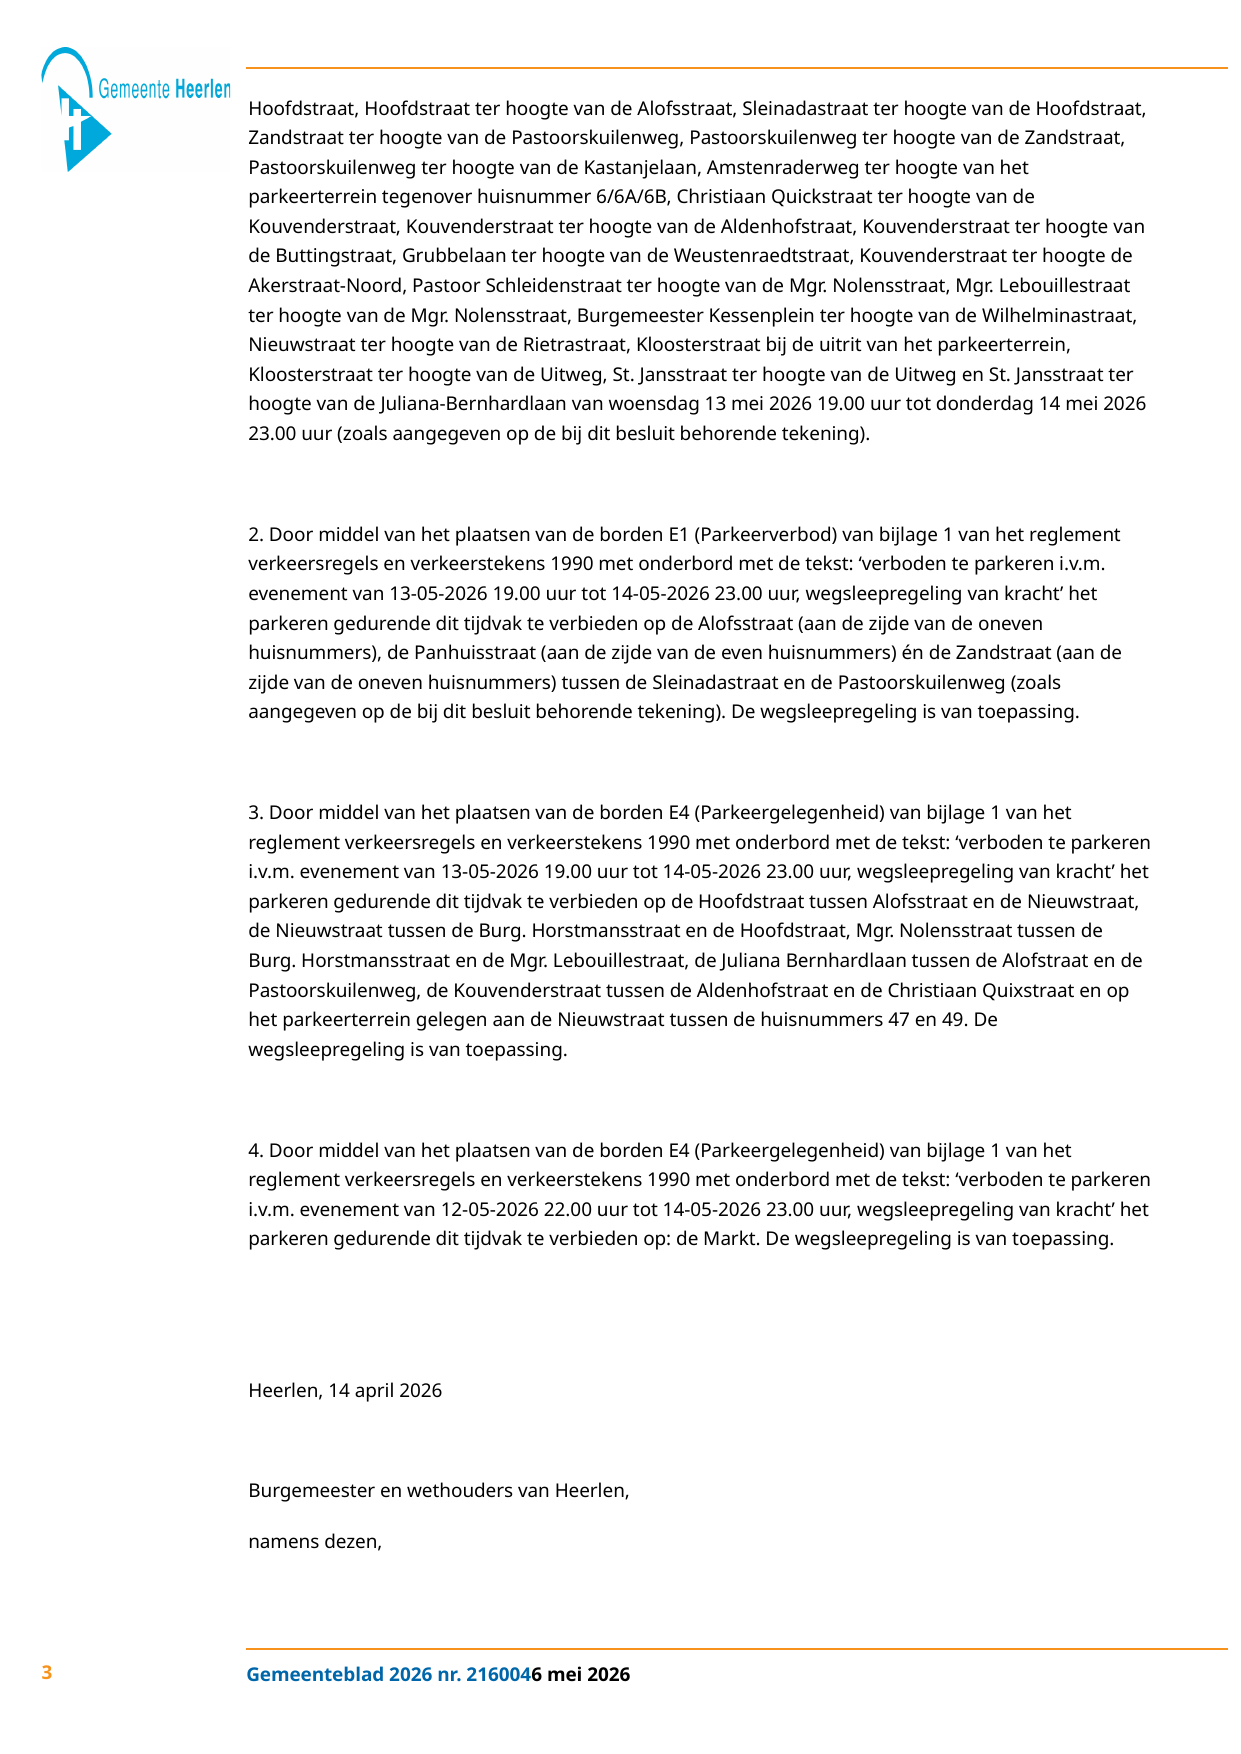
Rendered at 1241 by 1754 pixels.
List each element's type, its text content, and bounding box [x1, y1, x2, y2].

text Heerlen, 14 april 2026 [248, 1377, 1152, 1403]
text 2. Door middel van het plaatsen van de borden E1 (Parkeerverbod) van bijlage 1 van het reglement verkeersregels en verkeerstekens 1990 met onderbord met de tekst: ‘verboden te parkeren i.v.m. evenement van 13-05-2026 19.00 uur tot 14-05-2026 23.00 uur, wegsleepregeling van kracht’ het parkeren gedurende dit tijdvak te verbieden op de Alofsstraat (aan de zijde van de oneven huisnummers), de Panhuisstraat (aan de zijde van de even huisnummers) én de Zandstraat (aan de zijde van de oneven huisnummers) tussen de Sleinadastraat en de Pastoorskuilenweg (zoals aangegeven op de bij dit besluit behorende tekening). De wegsleepregeling is van toepassing. [248, 521, 1152, 724]
picture [41, 47, 59, 70]
picture [41, 47, 231, 172]
text Hoofdstraat, Hoofdstraat ter hoogte van de Alofsstraat, Sleinadastraat ter hoogte van de Hoofdstraat, Zandstraat ter hoogte van de Pastoorskuilenweg, Pastoorskuilenweg ter hoogte van de Zandstraat, Pastoorskuilenweg ter hoogte van de Kastanjelaan, Amstenraderweg ter hoogte van het parkeerterrein tegenover huisnummer 6/6A/6B, Christiaan Quickstraat ter hoogte van de Kouvenderstraat, Kouvenderstraat ter hoogte van de Aldenhofstraat, Kouvenderstraat ter hoogte van de Buttingstraat, Grubbelaan ter hoogte van de Weustenraedtstraat, Kouvenderstraat ter hoogte de Akerstraat-Noord, Pastoor Schleidenstraat ter hoogte van de Mgr. Nolensstraat, Mgr. Lebouillestraat ter hoogte van de Mgr. Nolensstraat, Burgemeester Kessenplein ter hoogte van de Wilhelminastraat, Nieuwstraat ter hoogte van de Rietrastraat, Kloosterstraat bij de uitrit van het parkeerterrein, Kloosterstraat ter hoogte van de Uitweg, St. Jansstraat ter hoogte van de Uitweg en St. Jansstraat ter hoogte van de Juliana-Bernhardlaan van woensdag 13 mei 2026 19.00 uur tot donderdag 14 mei 2026 23.00 uur (zoals aangegeven op de bij dit besluit behorende tekening). [248, 95, 1152, 446]
text 3. Door middel van het plaatsen van de borden E4 (Parkeergelegenheid) van bijlage 1 van het reglement verkeersregels en verkeerstekens 1990 met onderbord met de tekst: ‘verboden te parkeren i.v.m. evenement van 13-05-2026 19.00 uur tot 14-05-2026 23.00 uur, wegsleepregeling van kracht’ het parkeren gedurende dit tijdvak te verbieden op de Hoofdstraat tussen Alofsstraat en de Nieuwstraat, de Nieuwstraat tussen de Burg. Horstmansstraat en de Hoofdstraat, Mgr. Nolensstraat tussen de Burg. Horstmansstraat en de Mgr. Lebouillestraat, de Juliana Bernhardlaan tussen de Alofstraat en de Pastoorskuilenweg, de Kouvenderstraat tussen de Aldenhofstraat en de Christiaan Quixstraat en op het parkeerterrein gelegen aan de Nieuwstraat tussen de huisnummers 47 en 49. De wegsleepregeling is van toepassing. [248, 799, 1152, 1062]
text namens dezen, [248, 1528, 1152, 1554]
text Burgemeester en wethouders van Heerlen, [248, 1478, 1152, 1503]
text 4. Door middel van het plaatsen van de borden E4 (Parkeergelegenheid) van bijlage 1 van het reglement verkeersregels en verkeerstekens 1990 met onderbord met de tekst: ‘verboden te parkeren i.v.m. evenement van 12-05-2026 22.00 uur tot 14-05-2026 23.00 uur, wegsleepregeling van kracht’ het parkeren gedurende dit tijdvak te verbieden op: de Markt. De wegsleepregeling is van toepassing. [248, 1137, 1152, 1251]
